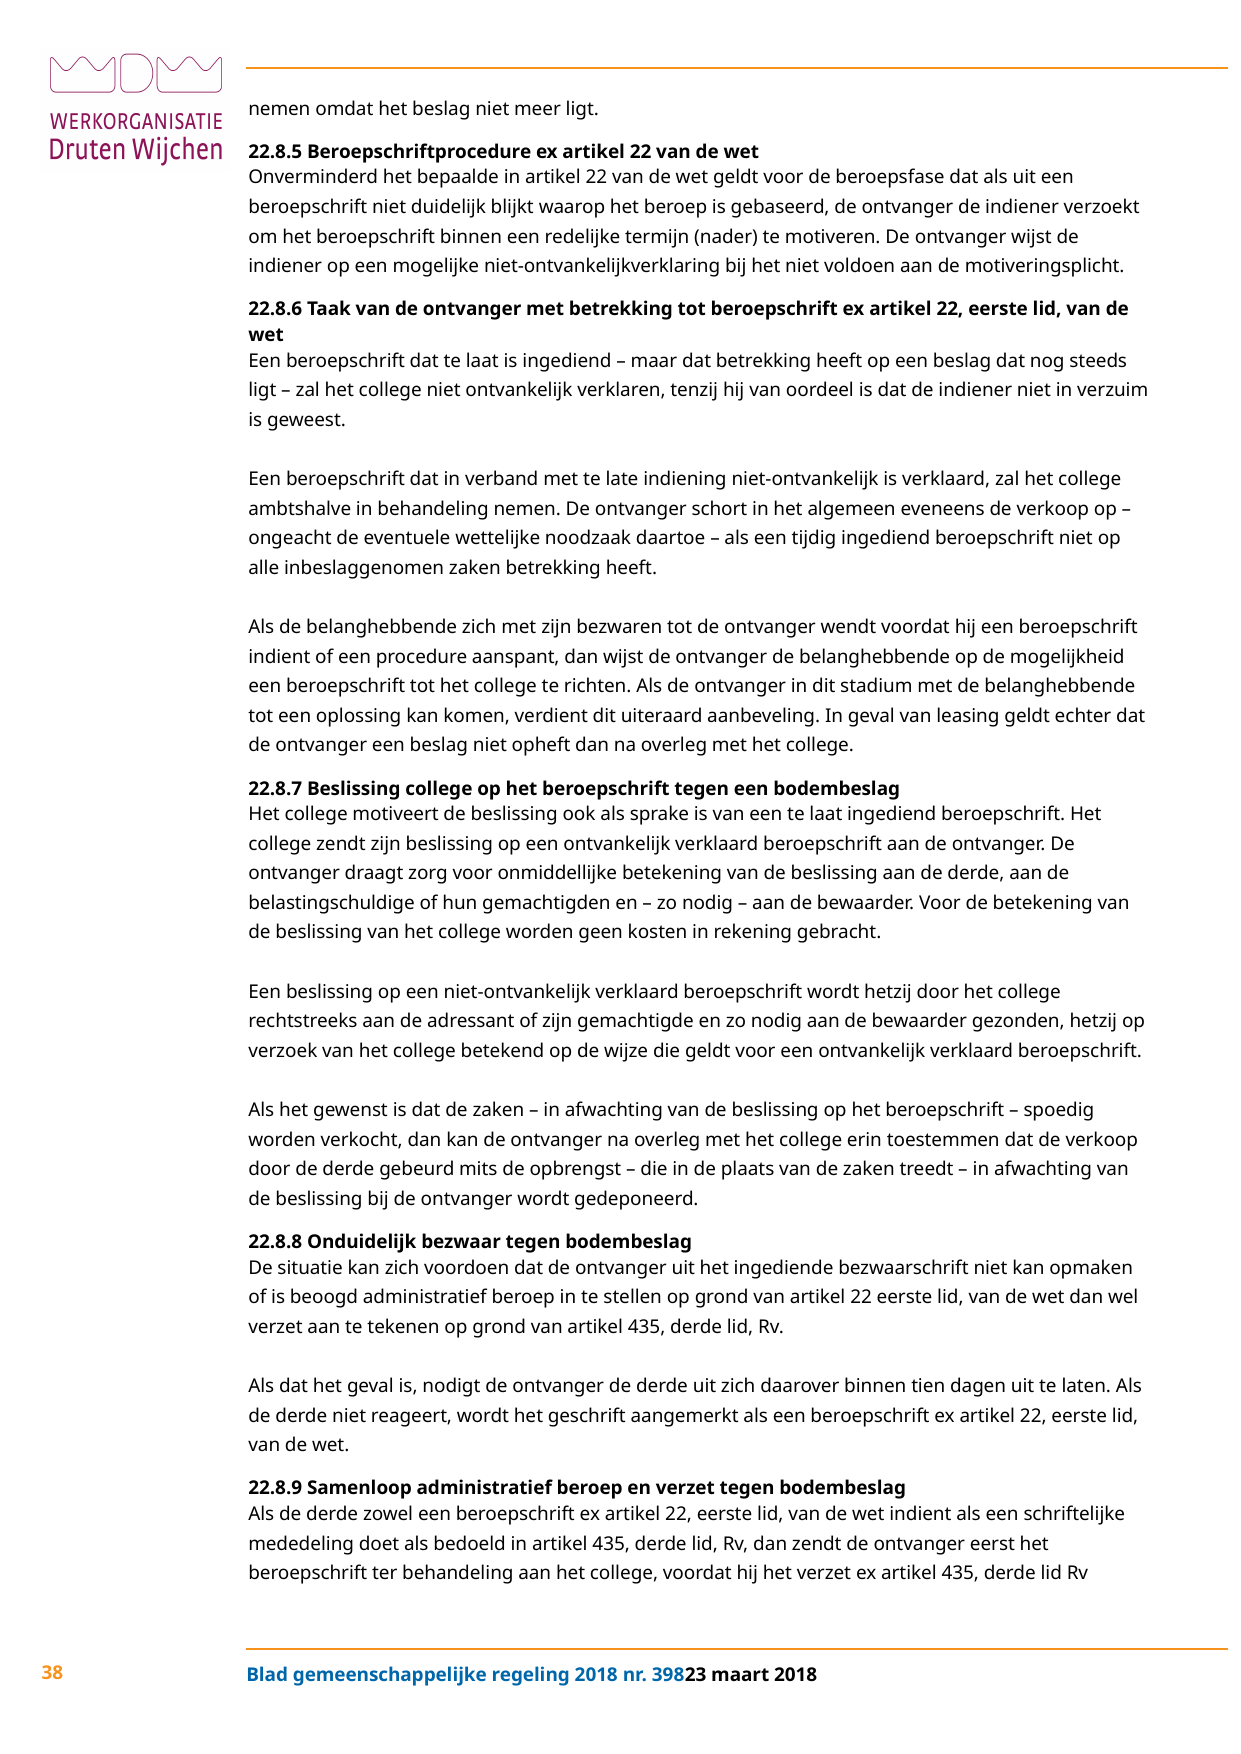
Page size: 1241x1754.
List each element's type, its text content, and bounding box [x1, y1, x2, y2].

text Het college motiveert de beslissing ook als sprake is van een te laat ingediend beroepschrift. Het college zendt zijn beslissing op een ontvankelijk verklaard beroepschrift aan de ontvanger. De ontvanger draagt zorg voor onmiddellijke betekening van de beslissing aan de derde, aan de belastingschuldige of hun gemachtigden en – zo nodig – aan de bewaarder. Voor de betekening van de beslissing van het college worden geen kosten in rekening gebracht. [248, 800, 1152, 944]
text Onverminderd het bepaalde in artikel 22 van de wet geldt voor de beroepsfase dat als uit een beroepschrift niet duidelijk blijkt waarop het beroep is gebaseerd, de ontvanger de indiener verzoekt om het beroepschrift binnen een redelijke termijn (nader) te motiveren. De ontvanger wijst de indiener op een mogelijke niet-ontvankelijkverklaring bij het niet voldoen aan de motiveringsplicht. [248, 164, 1152, 278]
text 22.8.8 Onduidelijk bezwaar tegen bodembeslag [248, 1228, 1152, 1254]
text Als de belanghebbende zich met zijn bezwaren tot de ontvanger wendt voordat hij een beroepschrift indient of een procedure aanspant, dan wijst de ontvanger de belanghebbende op de mogelijkheid een beroepschrift tot het college te richten. Als de ontvanger in dit stadium met de belanghebbende tot een oplossing kan komen, verdient dit uiteraard aanbeveling. In geval van leasing geldt echter dat de ontvanger een beslag niet opheft dan na overleg met het college. [248, 613, 1152, 757]
text 22.8.6 Taak van de ontvanger met betrekking tot beroepschrift ex artikel 22, eerste lid, van de wet [248, 296, 1152, 347]
text Een beroepschrift dat te laat is ingediend – maar dat betrekking heeft op een beslag dat nog steeds ligt – zal het college niet ontvankelijk verklaren, tenzij hij van oordeel is dat de indiener niet in verzuim is geweest. [248, 347, 1152, 432]
text De situatie kan zich voordoen dat de ontvanger uit het ingediende bezwaarschrift niet kan opmaken of is beoogd administratief beroep in te stellen op grond van artikel 22 eerste lid, van de wet dan wel verzet aan te tekenen op grond van artikel 435, derde lid, Rv. [248, 1254, 1152, 1339]
text 22.8.7 Beslissing college op het beroepschrift tegen een bodembeslag [248, 775, 1152, 800]
text Als de derde zowel een beroepschrift ex artikel 22, eerste lid, van de wet indient als een schriftelijke mededeling doet als bedoeld in artikel 435, derde lid, Rv, dan zendt de ontvanger eerst het beroepschrift ter behandeling aan het college, voordat hij het verzet ex artikel 435, derde lid Rv [248, 1500, 1152, 1585]
picture [41, 47, 231, 172]
text Een beslissing op een niet-ontvankelijk verklaard beroepschrift wordt hetzij door het college rechtstreeks aan de adressant of zijn gemachtigde en zo nodig aan de bewaarder gezonden, hetzij op verzoek van het college betekend op de wijze die geldt voor een ontvankelijk verklaard beroepschrift. [248, 978, 1152, 1063]
text Een beroepschrift dat in verband met te late indiening niet-ontvankelijk is verklaard, zal het college ambtshalve in behandeling nemen. De ontvanger schort in het algemeen eveneens de verkoop op – ongeacht de eventuele wettelijke noodzaak daartoe – als een tijdig ingediend beroepschrift niet op alle inbeslaggenomen zaken betrekking heeft. [248, 465, 1152, 580]
text Als dat het geval is, nodigt de ontvanger de derde uit zich daarover binnen tien dagen uit te laten. Als de derde niet reageert, wordt het geschrift aangemerkt als een beroepschrift ex artikel 22, eerste lid, van de wet. [248, 1372, 1152, 1457]
text 22.8.9 Samenloop administratief beroep en verzet tegen bodembeslag [248, 1474, 1152, 1500]
text Als het gewenst is dat de zaken – in afwachting van de beslissing op het beroepschrift – spoedig worden verkocht, dan kan de ontvanger na overleg met het college erin toestemmen dat de verkoop door de derde gebeurd mits de opbrengst – die in de plaats van de zaken treedt – in afwachting van de beslissing bij de ontvanger wordt gedeponeerd. [248, 1096, 1152, 1211]
text 22.8.5 Beroepschriftprocedure ex artikel 22 van de wet [248, 138, 1152, 164]
text nemen omdat het beslag niet meer ligt. [248, 95, 1152, 121]
